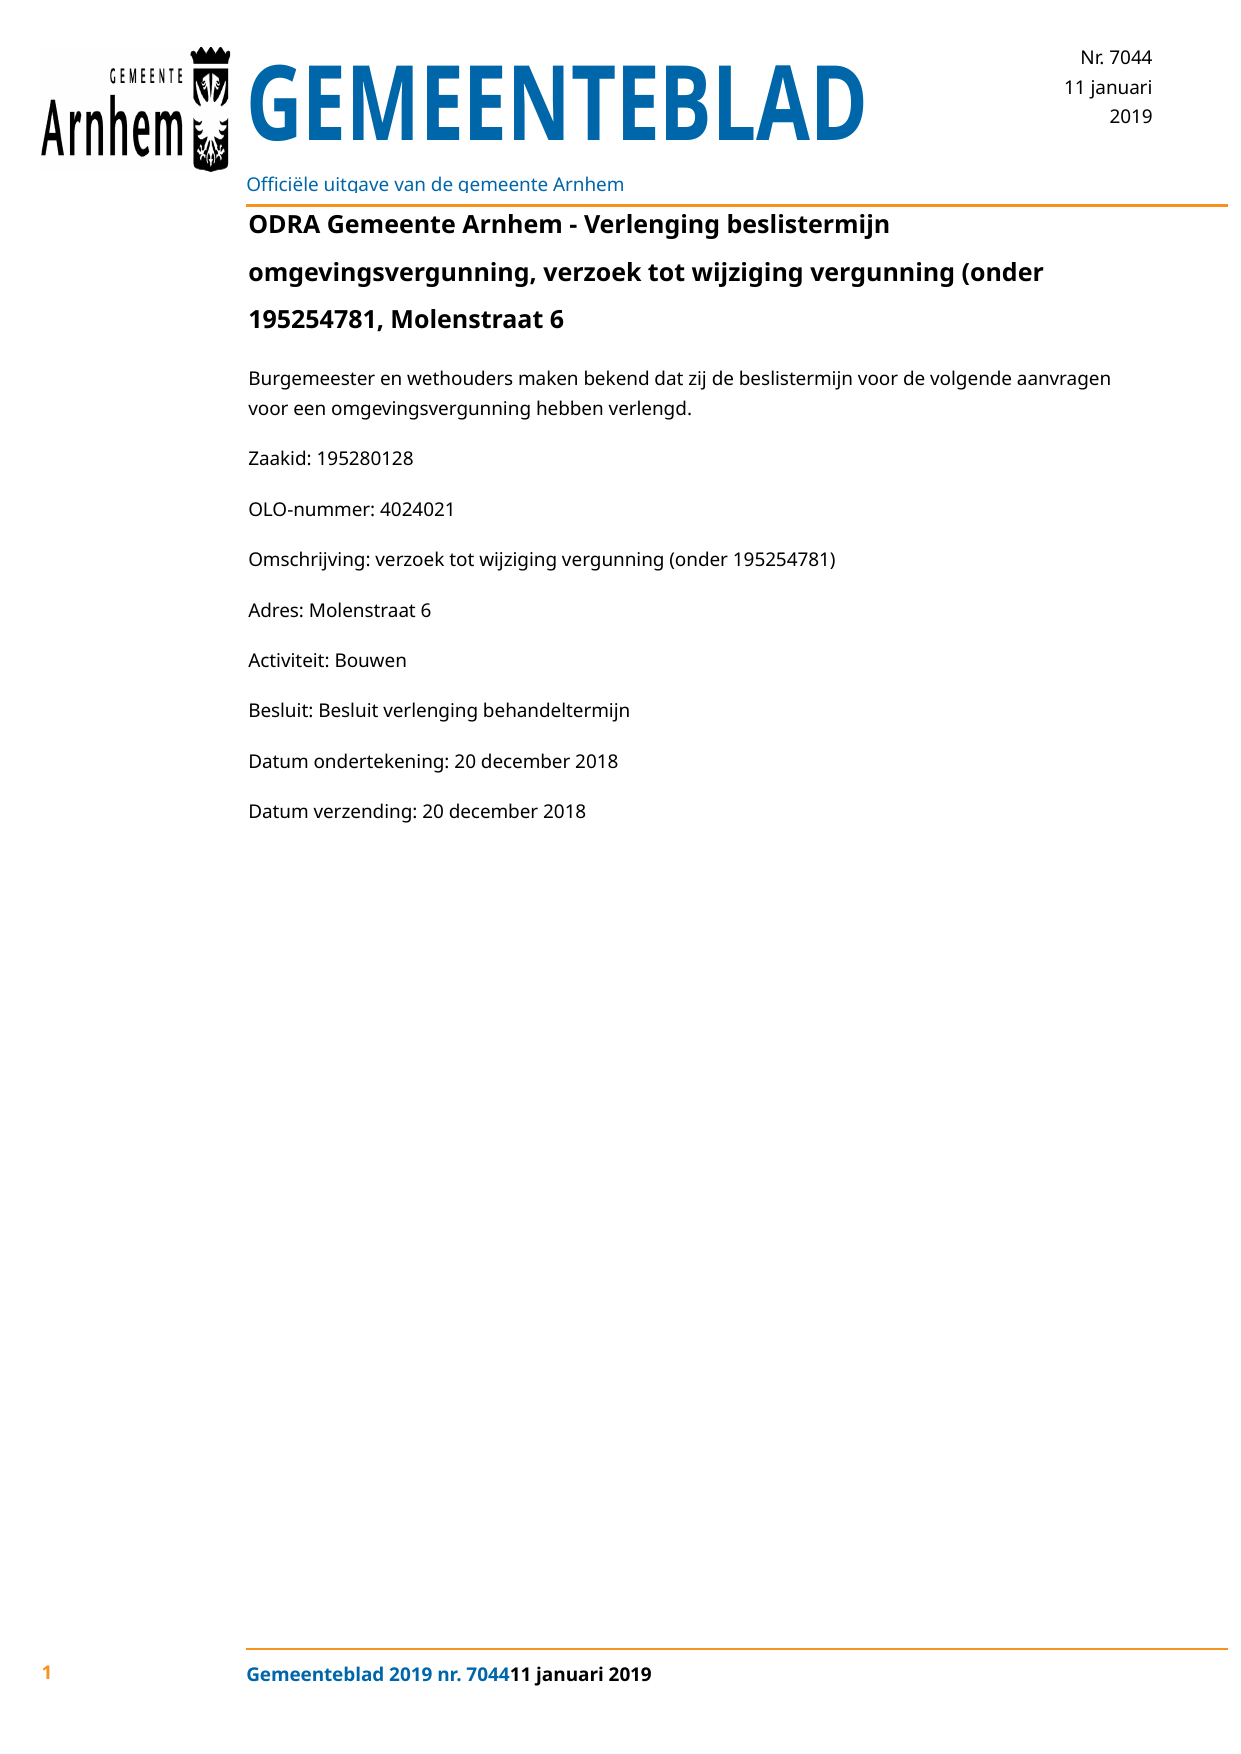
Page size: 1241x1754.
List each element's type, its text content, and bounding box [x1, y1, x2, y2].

text Datum ondertekening: 20 december 2018 [248, 748, 1152, 774]
text Datum verzending: 20 december 2018 [248, 798, 1152, 824]
text Besluit: Besluit verlenging behandeltermijn [248, 698, 1152, 723]
text Activiteit: Bouwen [248, 647, 1152, 673]
text Adres: Molenstraat 6 [248, 597, 1152, 622]
text Zaakid: 195280128 [248, 446, 1152, 471]
text OLO-nummer: 4024021 [248, 496, 1152, 522]
text Omschrijving: verzoek tot wijziging vergunning (onder 195254781) [248, 546, 1152, 572]
picture [41, 47, 231, 172]
text ODRA Gemeente Arnhem - Verlenging beslistermijn omgevingsvergunning, verzoek tot wijziging vergunning (onder 195254781, Molenstraat 6 [248, 207, 1152, 336]
text Burgemeester en wethouders maken bekend dat zij de beslistermijn voor de volgende aanvragen voor een omgevingsvergunning hebben verlengd. [248, 366, 1152, 421]
